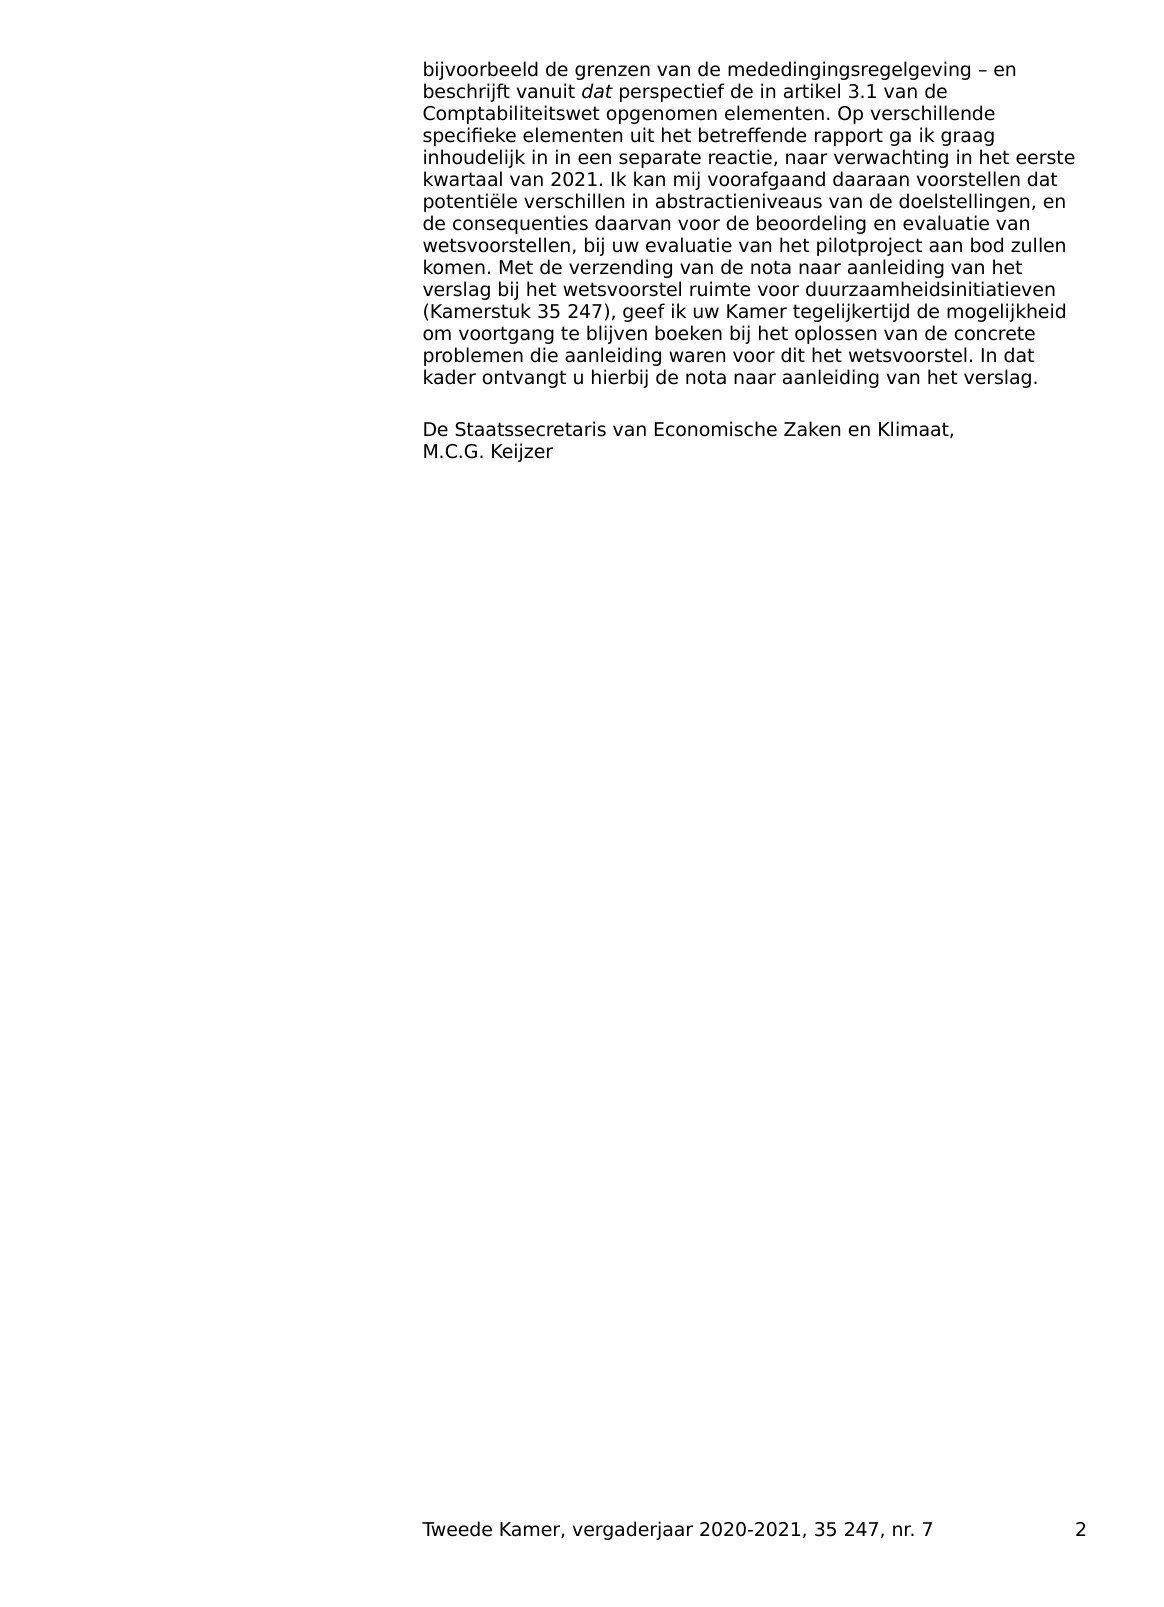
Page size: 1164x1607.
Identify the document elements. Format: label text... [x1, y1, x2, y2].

text De Staatssecretaris van Economische Zaken en Klimaat, M.C.G. Keijzer [422, 419, 1087, 463]
text bijvoorbeeld de grenzen van de mededingingsregelgeving – en beschrijft vanuit dat perspectief de in artikel 3.1 van de Comptabiliteitswet opgenomen elementen. Op verschillende specifieke elementen uit het betreffende rapport ga ik graag inhoudelijk in in een separate reactie, naar verwachting in het eerste kwartaal van 2021. Ik kan mij voorafgaand daaraan voorstellen dat potentiële verschillen in abstractieniveaus van de doelstellingen, en de consequenties daarvan voor de beoordeling en evaluatie van wetsvoorstellen, bij uw evaluatie van het pilotproject aan bod zullen komen. Met de verzending van de nota naar aanleiding van het verslag bij het wetsvoorstel ruimte voor duurzaamheidsinitiatieven (Kamerstuk 35 247), geef ik uw Kamer tegelijkertijd de mogelijkheid om voortgang te blijven boeken bij het oplossen van de concrete problemen die aanleiding waren voor dit het wetsvoorstel. In dat kader ontvangt u hierbij de nota naar aanleiding van het verslag. [422, 59, 1087, 389]
